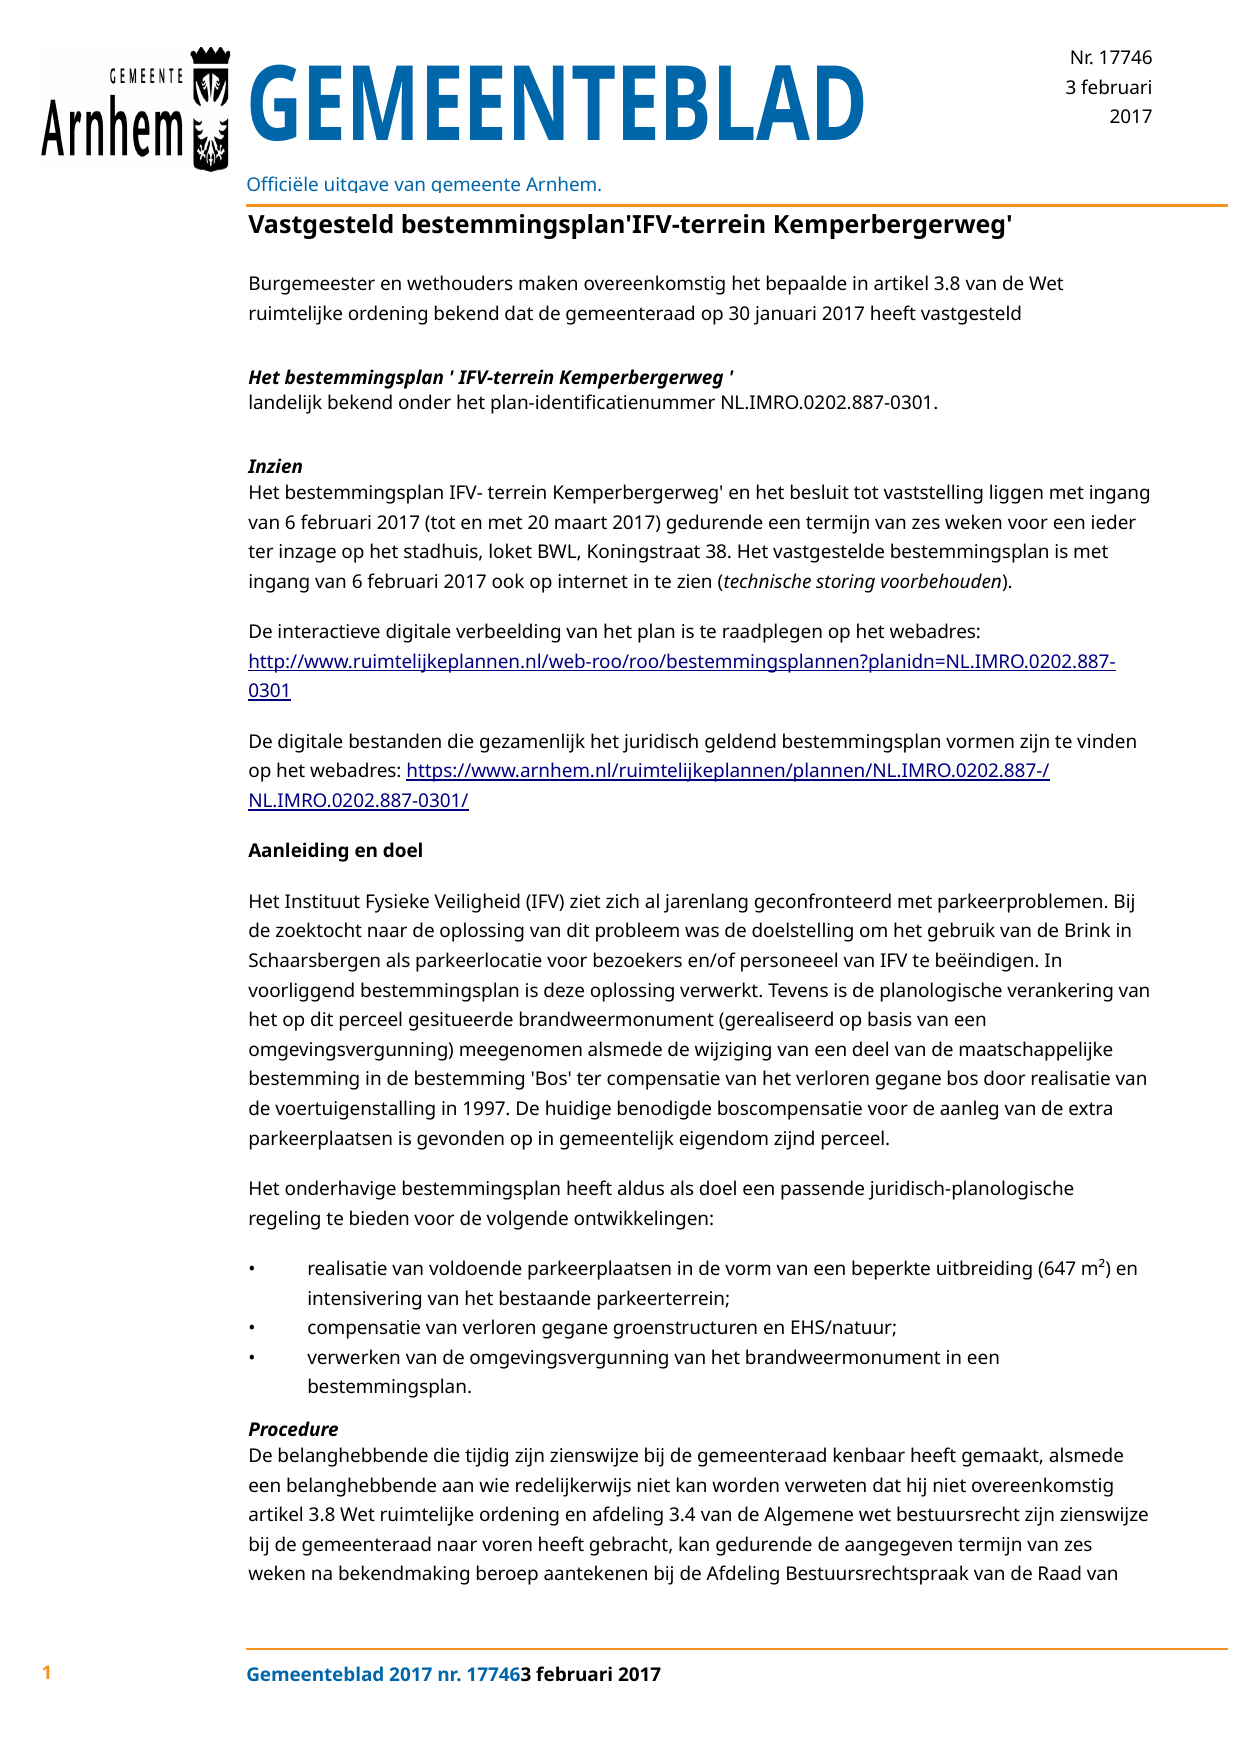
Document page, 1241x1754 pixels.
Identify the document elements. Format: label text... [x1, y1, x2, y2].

text Vastgesteld bestemmingsplan'IFV-terrein Kemperbergerweg' [248, 207, 1152, 241]
text Het onderhavige bestemmingsplan heeft aldus als doel een passende juridisch-planologische regeling te bieden voor de volgende ontwikkelingen: [248, 1175, 1152, 1230]
text De interactieve digitale verbeelding van het plan is te raadplegen op het webadres: http://www.ruimtelijkeplannen.nl/web-roo/roo/bestemmingsplannen?planidn=NL.IMRO.0202.887-0301 [248, 618, 1152, 703]
text Procedure [248, 1417, 1152, 1442]
text De belanghebbende die tijdig zijn zienswijze bij de gemeenteraad kenbaar heeft gemaakt, alsmede een belanghebbende aan wie redelijkerwijs niet kan worden verweten dat hij niet overeenkomstig artikel 3.8 Wet ruimtelijke ordening en afdeling 3.4 van de Algemene wet bestuursrecht zijn zienswijze bij de gemeenteraad naar voren heeft gebracht, kan gedurende de aangegeven termijn van zes weken na bekendmaking beroep aantekenen bij de Afdeling Bestuursrechtspraak van de Raad van [248, 1442, 1152, 1586]
text Burgemeester en wethouders maken overeenkomstig het bepaalde in artikel 3.8 van de Wet ruimtelijke ordening bekend dat de gemeenteraad op 30 januari 2017 heeft vastgesteld [248, 270, 1152, 326]
text Het bestemmingsplan ' IFV-terrein Kemperbergerweg ' [248, 364, 1152, 389]
text Inzien [248, 453, 1152, 479]
list compensatie van verloren gegane groenstructuren en EHS/natuur; [248, 1314, 1152, 1340]
picture [41, 47, 231, 172]
text De digitale bestanden die gezamenlijk het juridisch geldend bestemmingsplan vormen zijn te vinden op het webadres: https://www.arnhem.nl/ruimtelijkeplannen/plannen/NL.IMRO.0202.887-/NL.IMRO.0202.887-0301/ [248, 728, 1152, 813]
text Het Instituut Fysieke Veiligheid (IFV) ziet zich al jarenlang geconfronteerd met parkeerproblemen. Bij de zoektocht naar de oplossing van dit probleem was de doelstelling om het gebruik van de Brink in Schaarsbergen als parkeerlocatie voor bezoekers en/of personeeel van IFV te beëindigen. In voorliggend bestemmingsplan is deze oplossing verwerkt. Tevens is de planologische verankering van het op dit perceel gesitueerde brandweermonument (gerealiseerd op basis van een omgevingsvergunning) meegenomen alsmede de wijziging van een deel van de maatschappelijke bestemming in de bestemming 'Bos' ter compensatie van het verloren gegane bos door realisatie van de voertuigenstalling in 1997. De huidige benodigde boscompensatie voor de aanleg van de extra parkeerplaatsen is gevonden op in gemeentelijk eigendom zijnd perceel. [248, 888, 1152, 1150]
list realisatie van voldoende parkeerplaatsen in de vorm van een beperkte uitbreiding (647 m²) en intensivering van het bestaande parkeerterrein; [248, 1255, 1152, 1310]
text Aanleiding en doel [248, 838, 1152, 863]
list verwerken van de omgevingsvergunning van het brandweermonument in een bestemmingsplan. [248, 1344, 1152, 1399]
text landelijk bekend onder het plan-identificatienummer NL.IMRO.0202.887-0301. [248, 389, 1152, 415]
text Het bestemmingsplan IFV- terrein Kemperbergerweg' en het besluit tot vaststelling liggen met ingang van 6 februari 2017 (tot en met 20 maart 2017) gedurende een termijn van zes weken voor een ieder ter inzage op het stadhuis, loket BWL, Koningstraat 38. Het vastgestelde bestemmingsplan is met ingang van 6 februari 2017 ook op internet in te zien (technische storing voorbehouden). [248, 479, 1152, 594]
